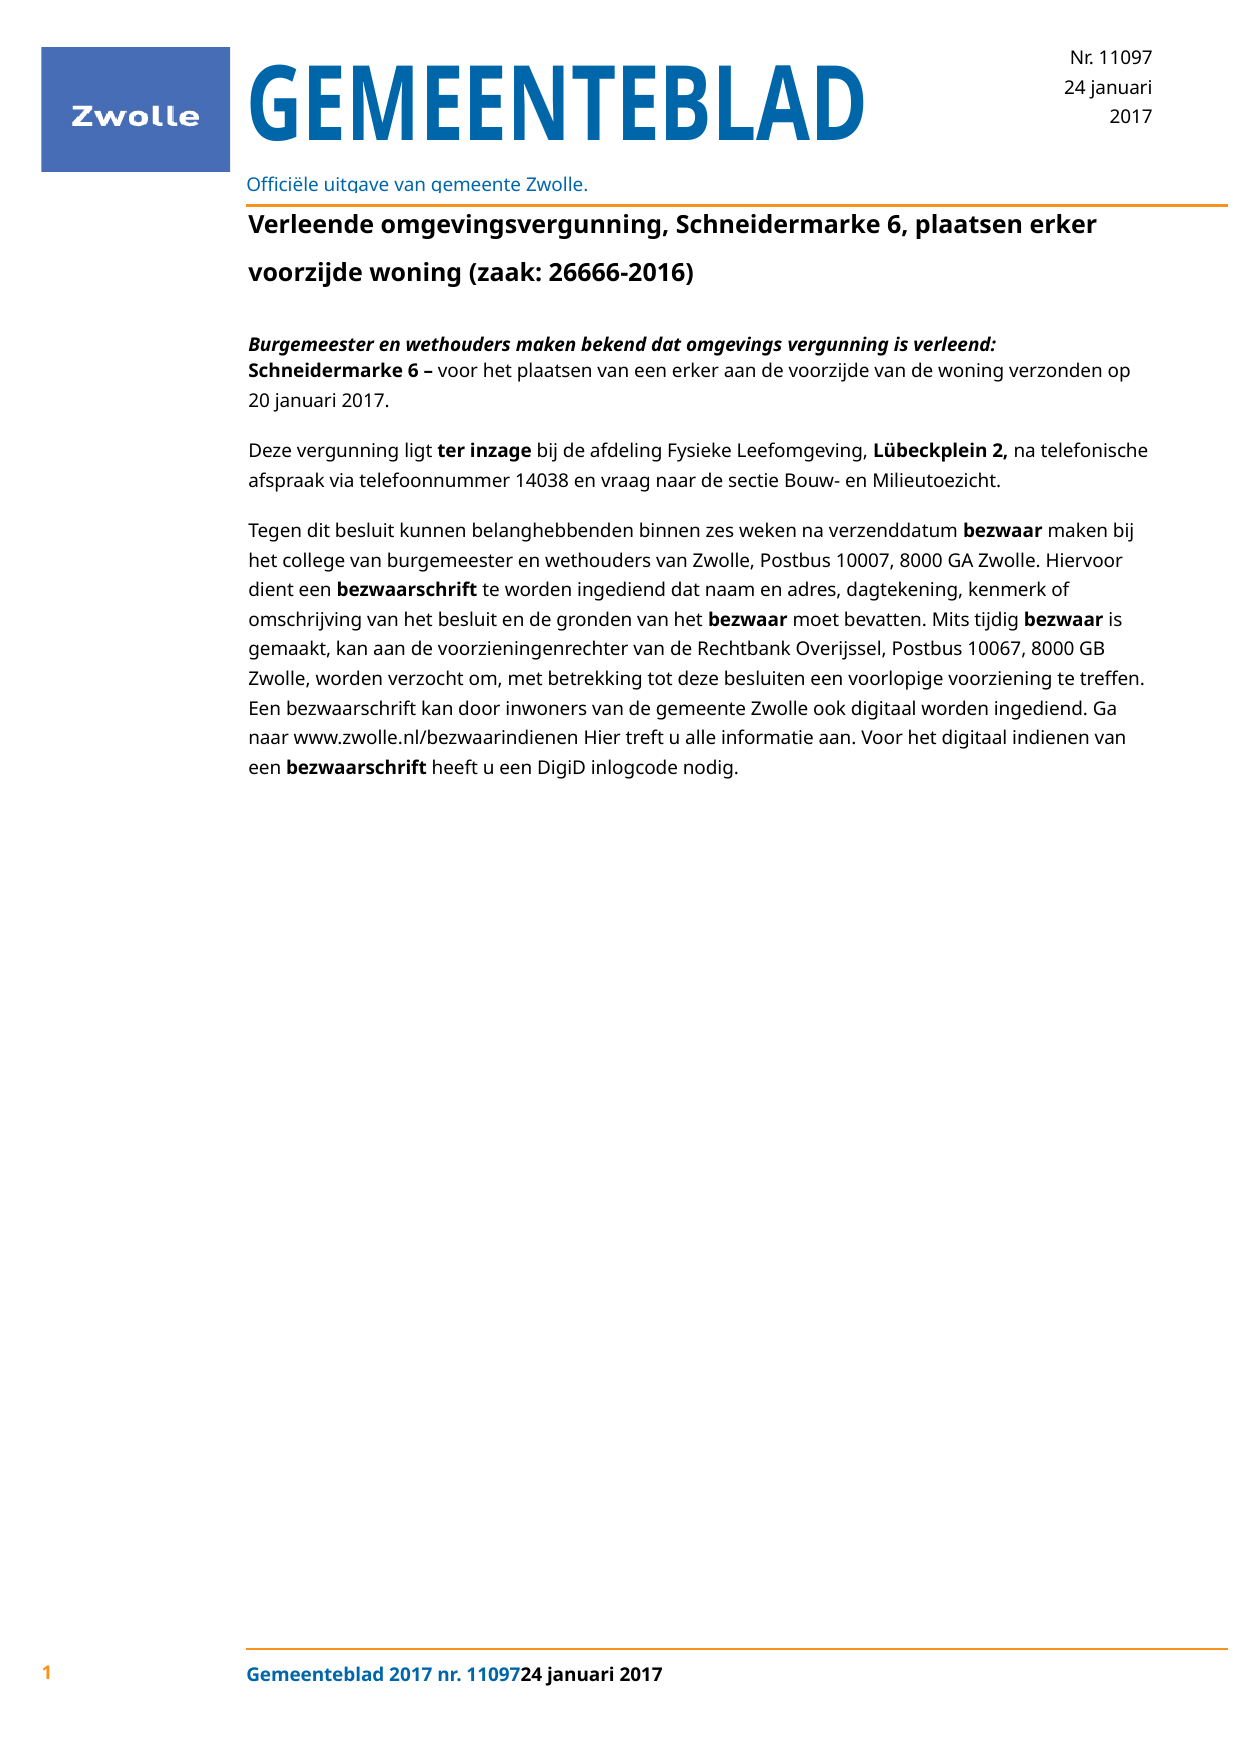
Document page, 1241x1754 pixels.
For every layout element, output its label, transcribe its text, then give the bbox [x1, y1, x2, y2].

text Schneidermarke 6 – voor het plaatsen van een erker aan de voorzijde van de woning verzonden op 20 januari 2017. [248, 357, 1152, 412]
text Verleende omgevingsvergunning, Schneidermarke 6, plaatsen erker voorzijde woning (zaak: 26666-2016) [248, 207, 1152, 288]
picture [41, 47, 231, 172]
text Deze vergunning ligt ter inzage bij de afdeling Fysieke Leefomgeving, Lübeckplein 2, na telefonische afspraak via telefoonnummer 14038 en vraag naar de sectie Bouw- en Milieutoezicht. [248, 437, 1152, 492]
text Tegen dit besluit kunnen belanghebbenden binnen zes weken na verzenddatum bezwaar maken bij het college van burgemeester en wethouders van Zwolle, Postbus 10007, 8000 GA Zwolle. Hiervoor dient een bezwaarschrift te worden ingediend dat naam en adres, dagtekening, kenmerk of omschrijving van het besluit en de gronden van het bezwaar moet bevatten. Mits tijdig bezwaar is gemaakt, kan aan de voorzieningenrechter van de Rechtbank Overijssel, Postbus 10067, 8000 GB Zwolle, worden verzocht om, met betrekking tot deze besluiten een voorlopige voorziening te treffen. Een bezwaarschrift kan door inwoners van de gemeente Zwolle ook digitaal worden ingediend. Ga naar www.zwolle.nl/bezwaarindienen Hier treft u alle informatie aan. Voor het digitaal indienen van een bezwaarschrift heeft u een DigiD inlogcode nodig. [248, 517, 1152, 779]
text Burgemeester en wethouders maken bekend dat omgevings vergunning is verleend: [248, 331, 1152, 357]
